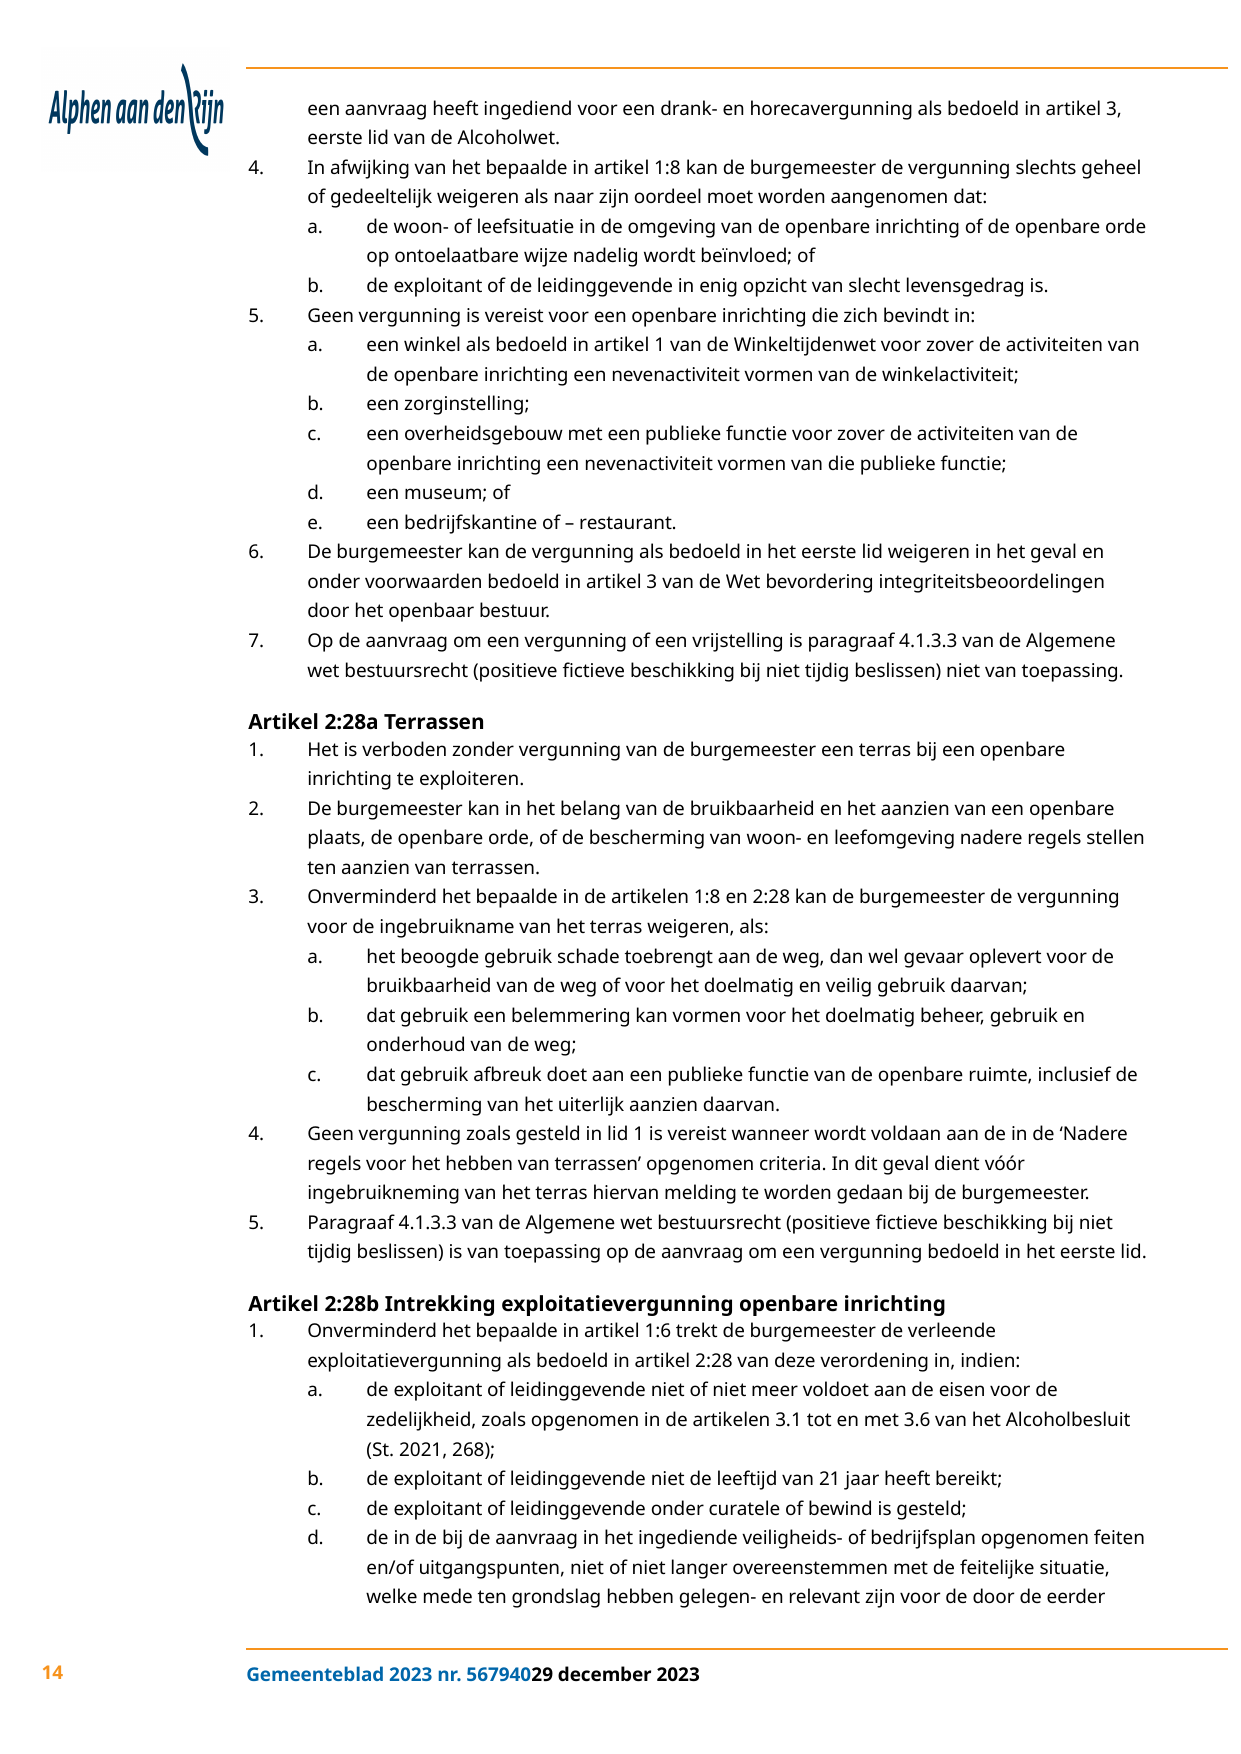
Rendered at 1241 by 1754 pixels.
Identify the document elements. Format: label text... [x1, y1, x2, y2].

list dat gebruik een belemmering kan vormen voor het doelmatig beheer, gebruik en onderhoud van de weg; [307, 1002, 1152, 1057]
list de woon- of leefsituatie in de omgeving van de openbare inrichting of de openbare orde op ontoelaatbare wijze nadelig wordt beïnvloed; of [307, 213, 1152, 268]
list Op de aanvraag om een vergunning of een vrijstelling is paragraaf 4.1.3.3 van de Algemene wet bestuursrecht (positieve fictieve beschikking bij niet tijdig beslissen) niet van toepassing. [248, 627, 1152, 683]
list De burgemeester kan de vergunning als bedoeld in het eerste lid weigeren in het geval en onder voorwaarden bedoeld in artikel 3 van de Wet bevordering integriteitsbeoordelingen door het openbaar bestuur. [248, 538, 1152, 623]
list Het is verboden zonder vergunning van de burgemeester een terras bij een openbare inrichting te exploiteren. [248, 736, 1152, 791]
list de in de bij de aanvraag in het ingediende veiligheids- of bedrijfsplan opgenomen feiten en/of uitgangspunten, niet of niet langer overeenstemmen met de feitelijke situatie, welke mede ten grondslag hebben gelegen- en relevant zijn voor de door de eerder [307, 1524, 1152, 1609]
list De burgemeester kan in het belang van de bruikbaarheid en het aanzien van een openbare plaats, de openbare orde, of de bescherming van woon- en leefomgeving nadere regels stellen ten aanzien van terrassen. [248, 795, 1152, 880]
list een bedrijfskantine of – restaurant. [307, 509, 1152, 535]
list Onverminderd het bepaalde in artikel 1:6 trekt de burgemeester de verleende exploitatievergunning als bedoeld in artikel 2:28 van deze verordening in, indien: [248, 1317, 1152, 1373]
text Artikel 2:28a Terrassen [248, 707, 1152, 736]
list Paragraaf 4.1.3.3 van de Algemene wet bestuursrecht (positieve fictieve beschikking bij niet tijdig beslissen) is van toepassing op de aanvraag om een vergunning bedoeld in het eerste lid. [248, 1209, 1152, 1264]
list de exploitant of leidinggevende onder curatele of bewind is gesteld; [307, 1495, 1152, 1521]
list een museum; of [307, 479, 1152, 505]
list dat gebruik afbreuk doet aan een publieke functie van de openbare ruimte, inclusief de bescherming van het uiterlijk aanzien daarvan. [307, 1061, 1152, 1116]
list Geen vergunning is vereist voor een openbare inrichting die zich bevindt in: [248, 302, 1152, 328]
list de exploitant of de leidinggevende in enig opzicht van slecht levensgedrag is. [307, 272, 1152, 298]
list In afwijking van het bepaalde in artikel 1:8 kan de burgemeester de vergunning slechts geheel of gedeeltelijk weigeren als naar zijn oordeel moet worden aangenomen dat: [248, 154, 1152, 209]
picture [41, 47, 231, 172]
text Artikel 2:28b Intrekking exploitatievergunning openbare inrichting [248, 1289, 1152, 1317]
list het beoogde gebruik schade toebrengt aan de weg, dan wel gevaar oplevert voor de bruikbaarheid van de weg of voor het doelmatig en veilig gebruik daarvan; [307, 943, 1152, 998]
list Onverminderd het bepaalde in de artikelen 1:8 en 2:28 kan de burgemeester de vergunning voor de ingebruikname van het terras weigeren, als: [248, 884, 1152, 939]
list Geen vergunning zoals gesteld in lid 1 is vereist wanneer wordt voldaan aan de in de ‘Nadere regels voor het hebben van terrassen’ opgenomen criteria. In dit geval dient vóór ingebruikneming van het terras hiervan melding te worden gedaan bij de burgemeester. [248, 1120, 1152, 1205]
list de exploitant of leidinggevende niet de leeftijd van 21 jaar heeft bereikt; [307, 1465, 1152, 1491]
list een overheidsgebouw met een publieke functie voor zover de activiteiten van de openbare inrichting een nevenactiviteit vormen van die publieke functie; [307, 420, 1152, 476]
list de exploitant of leidinggevende niet of niet meer voldoet aan de eisen voor de zedelijkheid, zoals opgenomen in de artikelen 3.1 tot en met 3.6 van het Alcoholbesluit (St. 2021, 268); [307, 1377, 1152, 1462]
list een winkel als bedoeld in artikel 1 van de Winkeltijdenwet voor zover de activiteiten van de openbare inrichting een nevenactiviteit vormen van de winkelactiviteit; [307, 331, 1152, 387]
list een aanvraag heeft ingediend voor een drank- en horecavergunning als bedoeld in artikel 3, eerste lid van de Alcoholwet. [248, 95, 1152, 150]
list een zorginstelling; [307, 391, 1152, 416]
